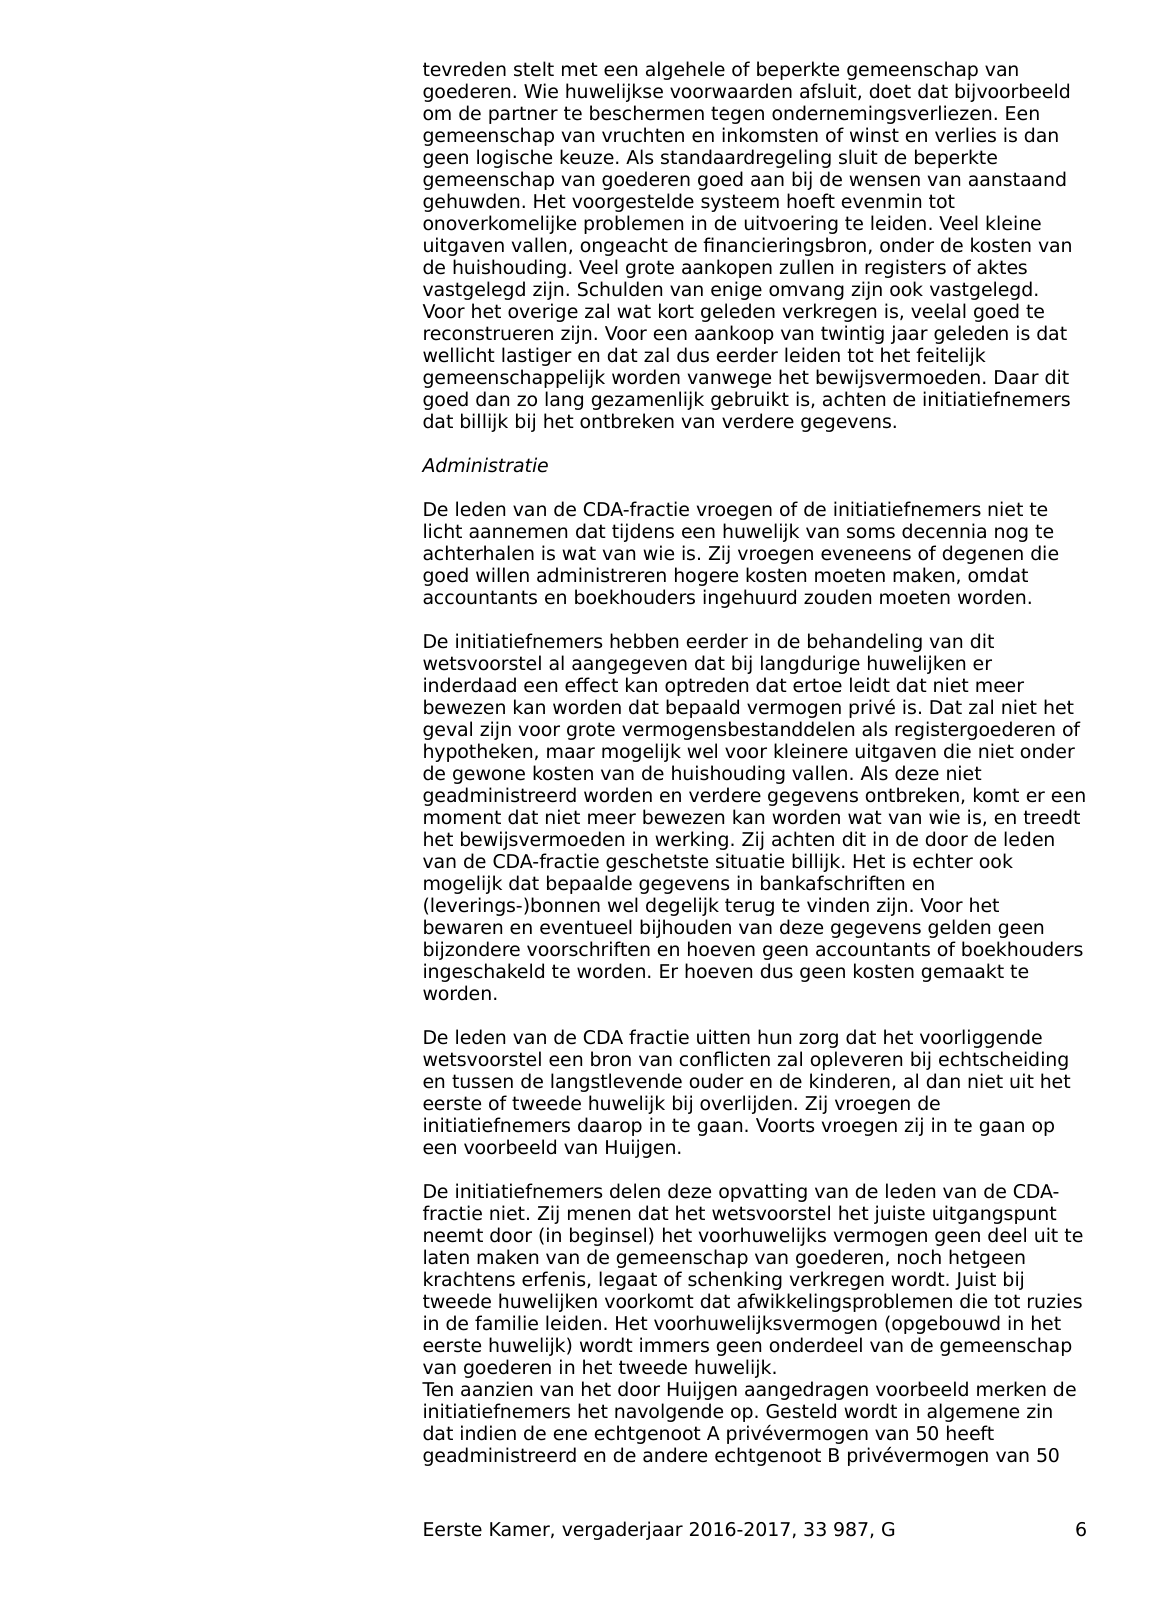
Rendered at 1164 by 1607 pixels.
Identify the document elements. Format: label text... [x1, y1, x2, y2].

text tevreden stelt met een algehele of beperkte gemeenschap van goederen. Wie huwelijkse voorwaarden afsluit, doet dat bijvoorbeeld om de partner te beschermen tegen ondernemingsverliezen. Een gemeenschap van vruchten en inkomsten of winst en verlies is dan geen logische keuze. Als standaardregeling sluit de beperkte gemeenschap van goederen goed aan bij de wensen van aanstaand gehuwden. Het voorgestelde systeem hoeft evenmin tot onoverkomelijke problemen in de uitvoering te leiden. Veel kleine uitgaven vallen, ongeacht de financieringsbron, onder de kosten van de huishouding. Veel grote aankopen zullen in registers of aktes vastgelegd zijn. Schulden van enige omvang zijn ook vastgelegd. Voor het overige zal wat kort geleden verkregen is, veelal goed te reconstrueren zijn. Voor een aankoop van twintig jaar geleden is dat wellicht lastiger en dat zal dus eerder leiden tot het feitelijk gemeenschappelijk worden vanwege het bewijsvermoeden. Daar dit goed dan zo lang gezamenlijk gebruikt is, achten de initiatiefnemers dat billijk bij het ontbreken van verdere gegevens. [422, 59, 1087, 433]
text De leden van de CDA-fractie vroegen of de initiatiefnemers niet te licht aannemen dat tijdens een huwelijk van soms decennia nog te achterhalen is wat van wie is. Zij vroegen eveneens of degenen die goed willen administreren hogere kosten moeten maken, omdat accountants en boekhouders ingehuurd zouden moeten worden. [422, 499, 1087, 609]
text De initiatiefnemers delen deze opvatting van de leden van de CDA-fractie niet. Zij menen dat het wetsvoorstel het juiste uitgangspunt neemt door (in beginsel) het voorhuwelijks vermogen geen deel uit te laten maken van de gemeenschap van goederen, noch hetgeen krachtens erfenis, legaat of schenking verkregen wordt. Juist bij tweede huwelijken voorkomt dat afwikkelingsproblemen die tot ruzies in de familie leiden. Het voorhuwelijksvermogen (opgebouwd in het eerste huwelijk) wordt immers geen onderdeel van de gemeenschap van goederen in het tweede huwelijk. [422, 1181, 1087, 1379]
text Ten aanzien van het door Huijgen aangedragen voorbeeld merken de initiatiefnemers het navolgende op. Gesteld wordt in algemene zin dat indien de ene echtgenoot A privévermogen van 50 heeft geadministreerd en de andere echtgenoot B privévermogen van 50 [422, 1379, 1087, 1467]
subtitle Administratie [422, 455, 1087, 477]
text De leden van de CDA fractie uitten hun zorg dat het voorliggende wetsvoorstel een bron van conflicten zal opleveren bij echtscheiding en tussen de langstlevende ouder en de kinderen, al dan niet uit het eerste of tweede huwelijk bij overlijden. Zij vroegen de initiatiefnemers daarop in te gaan. Voorts vroegen zij in te gaan op een voorbeeld van Huijgen. [422, 1027, 1087, 1159]
text De initiatiefnemers hebben eerder in de behandeling van dit wetsvoorstel al aangegeven dat bij langdurige huwelijken er inderdaad een effect kan optreden dat ertoe leidt dat niet meer bewezen kan worden dat bepaald vermogen privé is. Dat zal niet het geval zijn voor grote vermogensbestanddelen als registergoederen of hypotheken, maar mogelijk wel voor kleinere uitgaven die niet onder de gewone kosten van de huishouding vallen. Als deze niet geadministreerd worden en verdere gegevens ontbreken, komt er een moment dat niet meer bewezen kan worden wat van wie is, en treedt het bewijsvermoeden in werking. Zij achten dit in de door de leden van de CDA-fractie geschetste situatie billijk. Het is echter ook mogelijk dat bepaalde gegevens in bankafschriften en (leverings-)bonnen wel degelijk terug te vinden zijn. Voor het bewaren en eventueel bijhouden van deze gegevens gelden geen bijzondere voorschriften en hoeven geen accountants of boekhouders ingeschakeld te worden. Er hoeven dus geen kosten gemaakt te worden. [422, 631, 1087, 1005]
